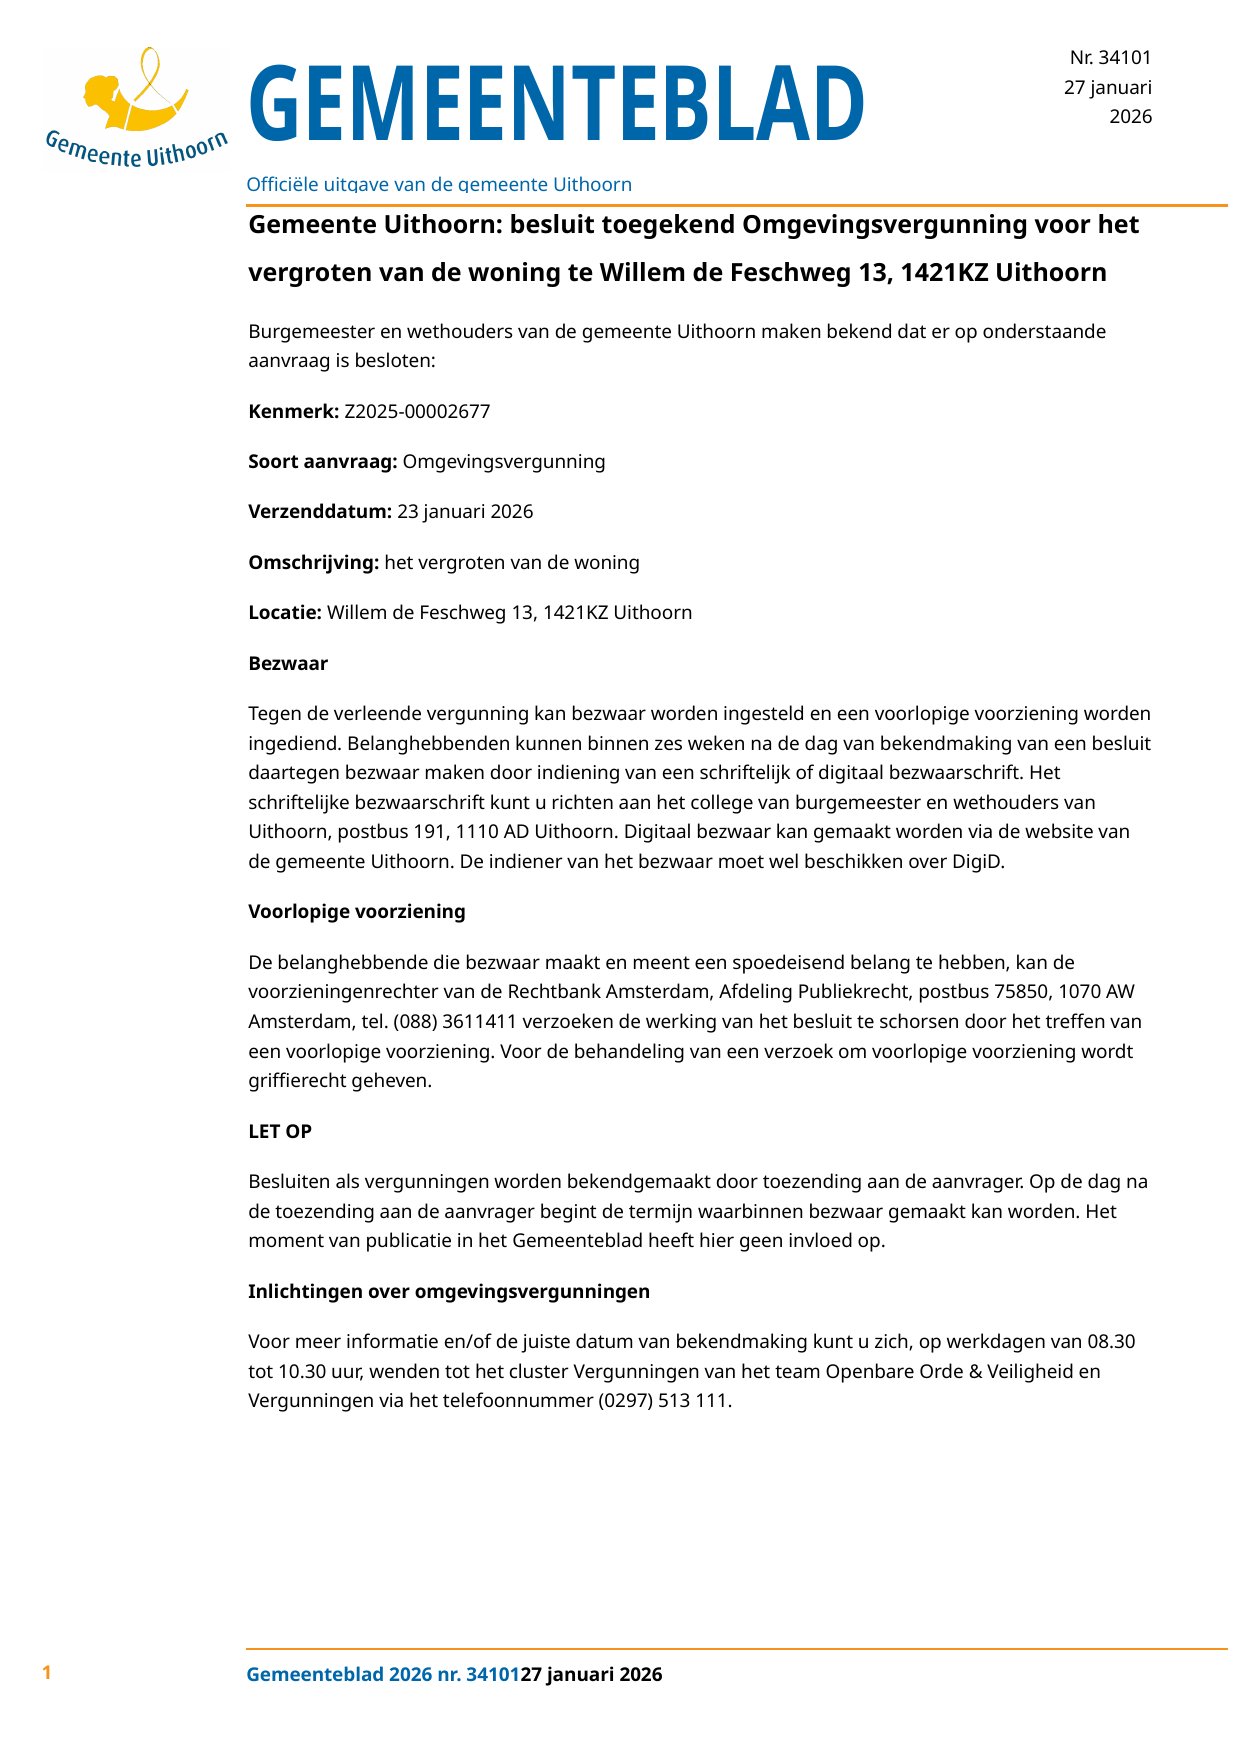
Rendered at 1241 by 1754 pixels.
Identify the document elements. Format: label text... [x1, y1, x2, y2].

text Locatie: Willem de Feschweg 13, 1421KZ Uithoorn [248, 599, 1152, 625]
text Inlichtingen over omgevingsvergunningen [248, 1278, 1152, 1304]
text Verzenddatum: 23 januari 2026 [248, 499, 1152, 524]
text Omschrijving: het vergroten van de woning [248, 549, 1152, 575]
text Soort aanvraag: Omgevingsvergunning [248, 448, 1152, 474]
text Besluiten als vergunningen worden bekendgemaakt door toezending aan de aanvrager. Op de dag na de toezending aan de aanvrager begint de termijn waarbinnen bezwaar gemaakt kan worden. Het moment van publicatie in het Gemeenteblad heeft hier geen invloed op. [248, 1168, 1152, 1253]
text Bezwaar [248, 650, 1152, 676]
text Voorlopige voorziening [248, 899, 1152, 924]
text Kenmerk: Z2025-00002677 [248, 398, 1152, 424]
text Voor meer informatie en/of de juiste datum van bekendmaking kunt u zich, op werkdagen van 08.30 tot 10.30 uur, wenden tot het cluster Vergunningen van het team Openbare Orde & Veiligheid en Vergunningen via het telefoonnummer (0297) 513 111. [248, 1328, 1152, 1413]
text LET OP [248, 1118, 1152, 1144]
text Gemeente Uithoorn: besluit toegekend Omgevingsvergunning voor het vergroten van de woning te Willem de Feschweg 13, 1421KZ Uithoorn [248, 207, 1152, 288]
text De belanghebbende die bezwaar maakt en meent een spoedeisend belang te hebben, kan de voorzieningenrechter van de Rechtbank Amsterdam, Afdeling Publiekrecht, postbus 75850, 1070 AW Amsterdam, tel. (088) 3611411 verzoeken de werking van het besluit te schorsen door het treffen van een voorlopige voorziening. Voor de behandeling van een verzoek om voorlopige voorziening wordt griffierecht geheven. [248, 949, 1152, 1093]
picture [41, 47, 231, 172]
text Burgemeester en wethouders van de gemeente Uithoorn maken bekend dat er op onderstaande aanvraag is besloten: [248, 318, 1152, 373]
text Tegen de verleende vergunning kan bezwaar worden ingesteld en een voorlopige voorziening worden ingediend. Belanghebbenden kunnen binnen zes weken na de dag van bekendmaking van een besluit daartegen bezwaar maken door indiening van een schriftelijk of digitaal bezwaarschrift. Het schriftelijke bezwaarschrift kunt u richten aan het college van burgemeester en wethouders van Uithoorn, postbus 191, 1110 AD Uithoorn. Digitaal bezwaar kan gemaakt worden via de website van de gemeente Uithoorn. De indiener van het bezwaar moet wel beschikken over DigiD. [248, 700, 1152, 874]
